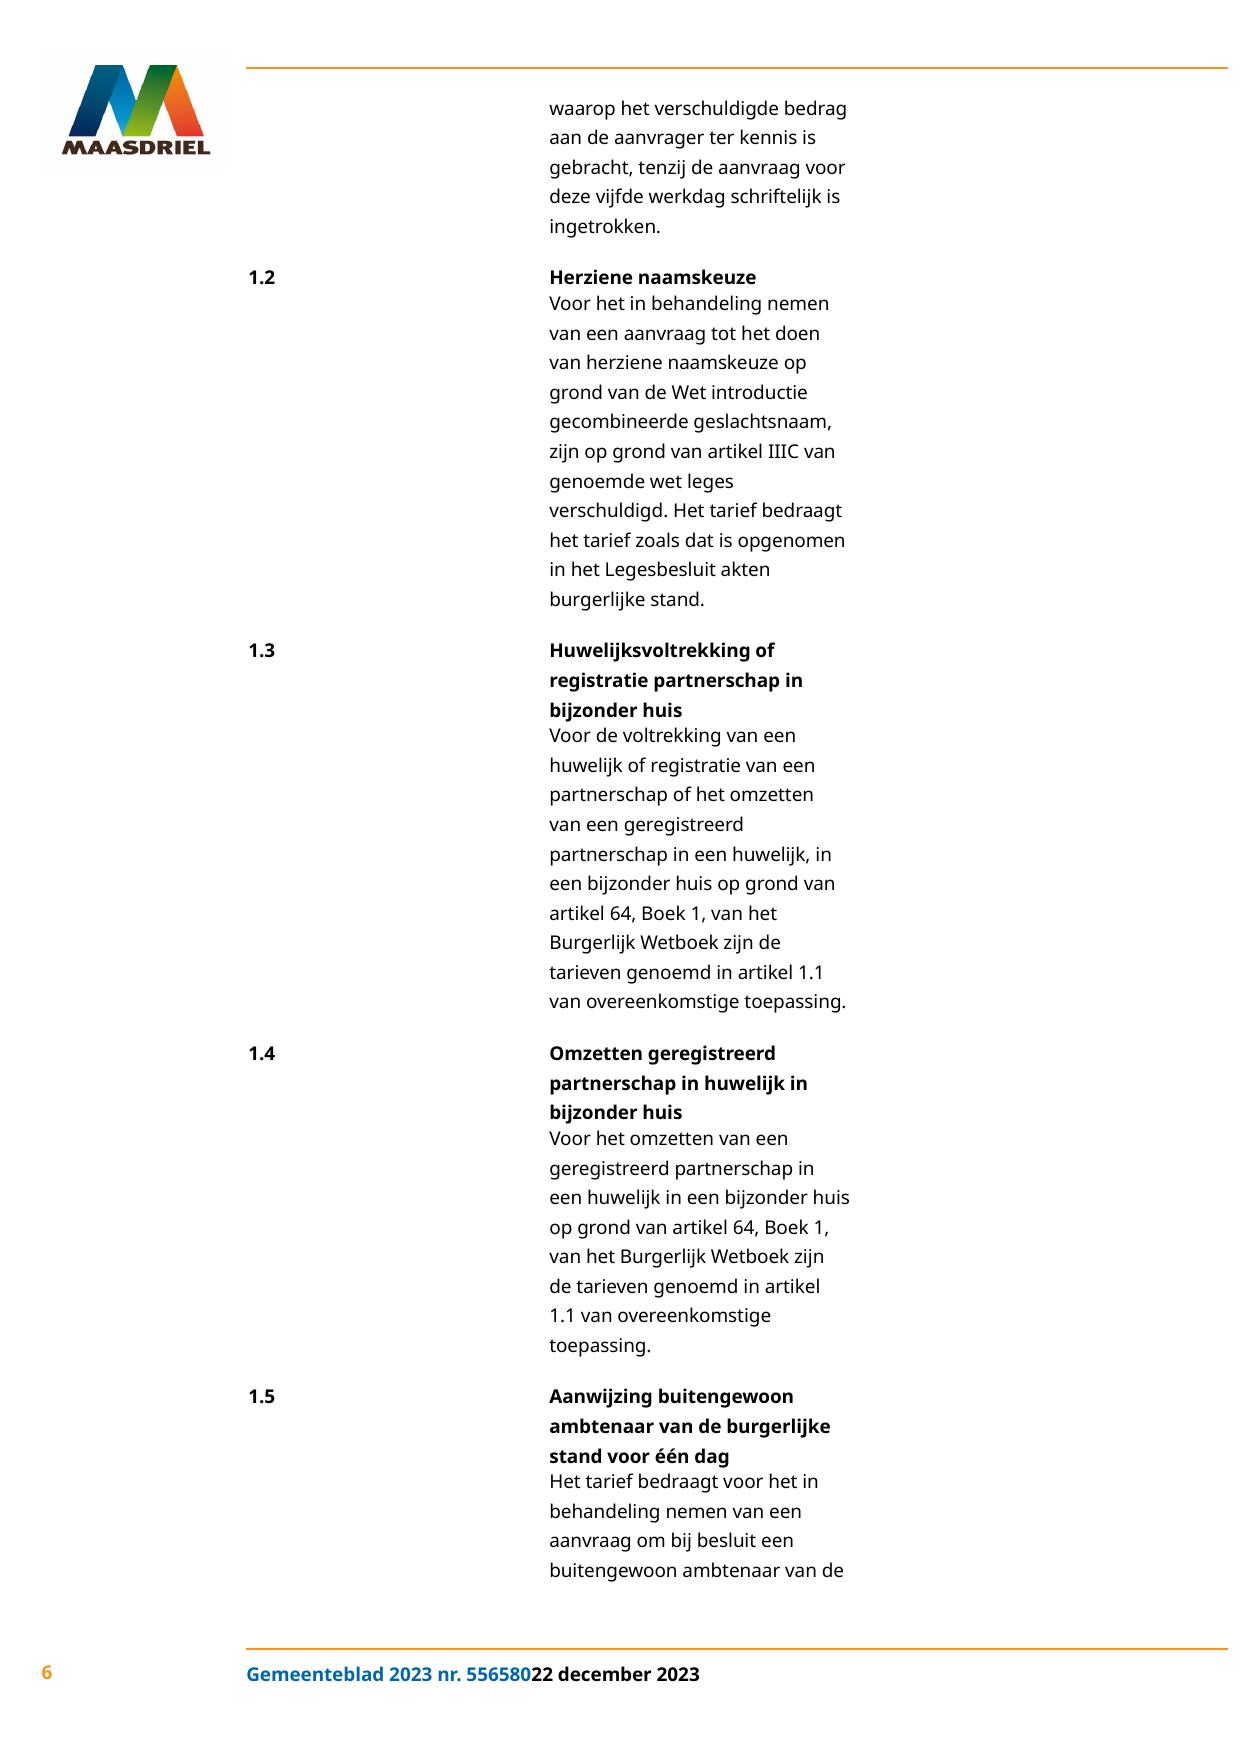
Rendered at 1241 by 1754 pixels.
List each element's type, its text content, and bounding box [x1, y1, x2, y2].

table_cell 1.3 [248, 638, 549, 722]
table_cell [850, 1469, 1152, 1583]
table_cell [248, 1358, 549, 1384]
table_cell 1.4 [248, 1040, 549, 1125]
table_cell [549, 1358, 850, 1384]
table_cell Voor het omzetten van een geregistreerd partnerschap in een huwelijk in een bijzonder huis op grond van artikel 64, Boek 1, van het Burgerlijk Wetboek zijn de tarieven genoemd in artikel 1.1 van overeenkomstige toepassing. [549, 1125, 850, 1358]
table_cell [850, 1358, 1152, 1384]
table_cell [850, 1384, 1152, 1468]
table_cell [248, 1125, 549, 1358]
table_cell [549, 239, 850, 264]
table_cell [850, 95, 1152, 239]
table_cell [850, 290, 1152, 612]
picture [41, 47, 231, 172]
table_cell [850, 723, 1152, 1014]
table_cell Huwelijksvoltrekking of registratie partnerschap in bijzonder huis [549, 638, 850, 722]
table_cell 1.2 [248, 265, 549, 290]
table_cell [850, 638, 1152, 722]
table_cell [248, 95, 549, 239]
table_cell Het tarief bedraagt voor het in behandeling nemen van een aanvraag om bij besluit een buitengewoon ambtenaar van de [549, 1469, 850, 1583]
table_cell [549, 612, 850, 638]
table_cell Aanwijzing buitengewoon ambtenaar van de burgerlijke stand voor één dag [549, 1384, 850, 1468]
table_cell Voor de voltrekking van een huwelijk of registratie van een partnerschap of het omzetten van een geregistreerd partnerschap in een huwelijk, in een bijzonder huis op grond van artikel 64, Boek 1, van het Burgerlijk Wetboek zijn de tarieven genoemd in artikel 1.1 van overeenkomstige toepassing. [549, 723, 850, 1014]
table_cell waarop het verschuldigde bedrag aan de aanvrager ter kennis is gebracht, tenzij de aanvraag voor deze vijfde werkdag schriftelijk is ingetrokken. [549, 95, 850, 239]
table_cell [248, 1469, 549, 1583]
table_cell [248, 612, 549, 638]
table_cell [248, 290, 549, 612]
table_cell [248, 1015, 549, 1040]
table_cell Voor het in behandeling nemen van een aanvraag tot het doen van herziene naamskeuze op grond van de Wet introductie gecombineerde geslachtsnaam, zijn op grond van artikel IIIC van genoemde wet leges verschuldigd. Het tarief bedraagt het tarief zoals dat is opgenomen in het Legesbesluit akten burgerlijke stand. [549, 290, 850, 612]
table_cell Herziene naamskeuze [549, 265, 850, 290]
table_cell [850, 239, 1152, 264]
table_cell [248, 723, 549, 1014]
table_cell [850, 1015, 1152, 1040]
table_cell 1.5 [248, 1384, 549, 1468]
table_cell [248, 239, 549, 264]
table_cell [850, 1040, 1152, 1125]
table_cell Omzetten geregistreerd partnerschap in huwelijk in bijzonder huis [549, 1040, 850, 1125]
table_cell [850, 1125, 1152, 1358]
table_cell [549, 1015, 850, 1040]
table_cell [850, 265, 1152, 290]
table_cell [850, 612, 1152, 638]
